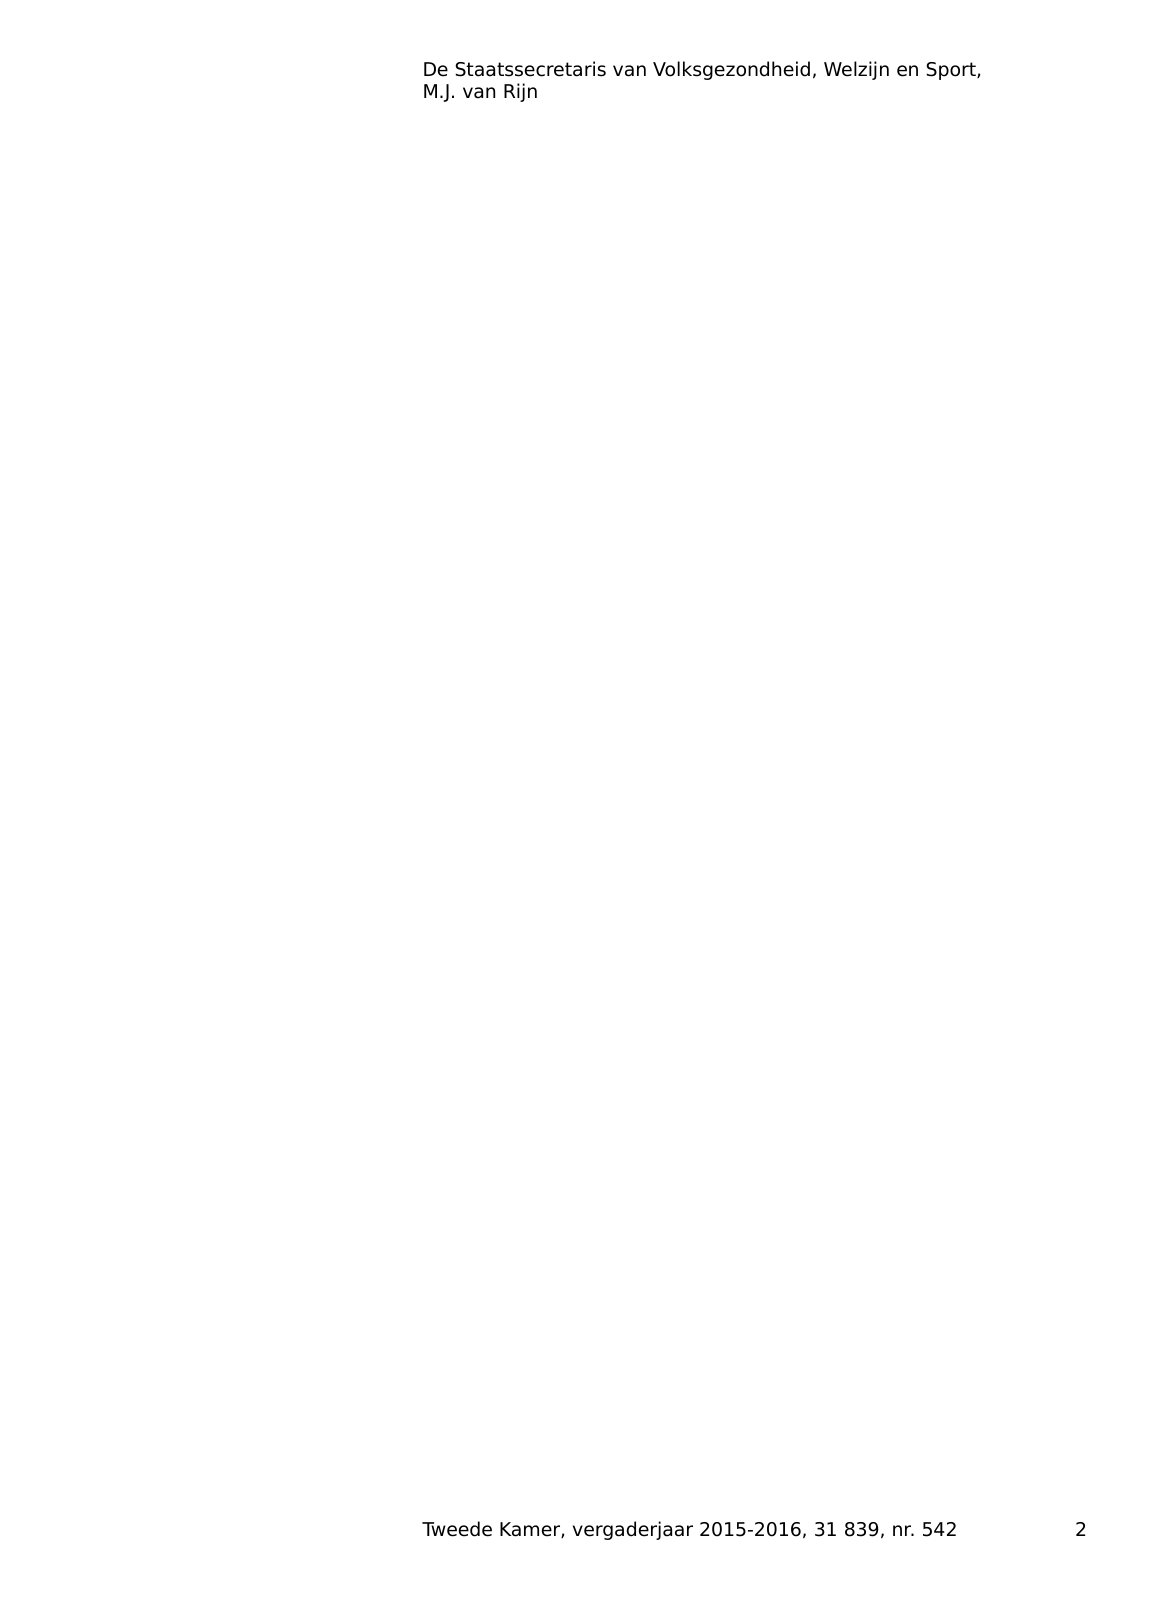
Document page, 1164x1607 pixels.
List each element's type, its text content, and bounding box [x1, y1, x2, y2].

text De Staatssecretaris van Volksgezondheid, Welzijn en Sport, M.J. van Rijn [422, 59, 1087, 103]
